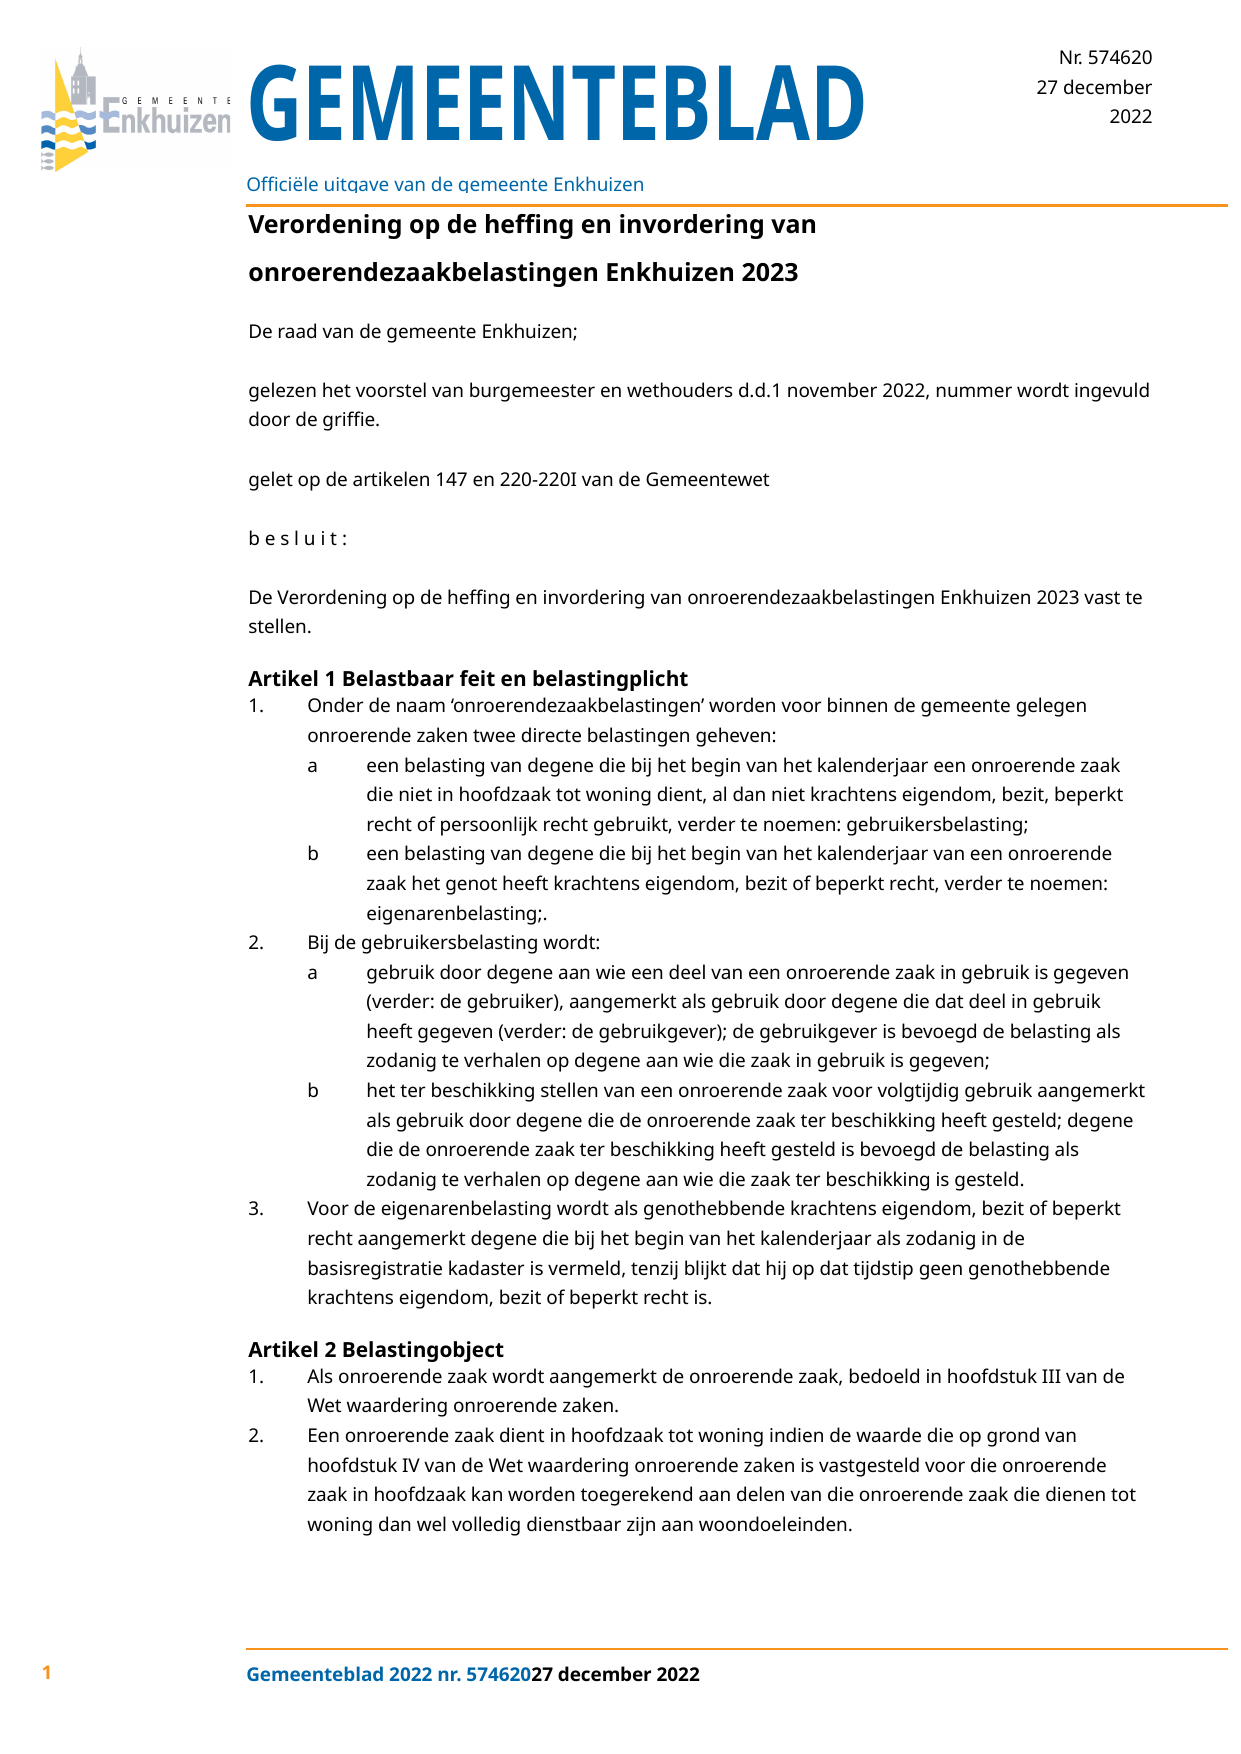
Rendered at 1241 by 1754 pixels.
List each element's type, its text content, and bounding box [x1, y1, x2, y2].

text Artikel 2 Belastingobject [248, 1335, 1152, 1363]
text gelet op de artikelen 147 en 220-220I van de Gemeentewet [248, 466, 1152, 492]
picture [41, 47, 231, 172]
text gelezen het voorstel van burgemeester en wethouders d.d.1 november 2022, nummer wordt ingevuld door de griffie. [248, 377, 1152, 432]
list Voor de eigenarenbelasting wordt als genothebbende krachtens eigendom, bezit of beperkt recht aangemerkt degene die bij het begin van het kalenderjaar als zodanig in de basisregistratie kadaster is vermeld, tenzij blijkt dat hij op dat tijdstip geen genothebbende krachtens eigendom, bezit of beperkt recht is. [248, 1196, 1152, 1310]
text Artikel 1 Belastbaar feit en belastingplicht [248, 664, 1152, 693]
list Onder de naam ‘onroerendezaakbelastingen’ worden voor binnen de gemeente gelegen onroerende zaken twee directe belastingen geheven: [248, 693, 1152, 748]
text b e s l u i t : [248, 525, 1152, 551]
list een belasting van degene die bij het begin van het kalenderjaar van een onroerende zaak het genot heeft krachtens eigendom, bezit of beperkt recht, verder te noemen: eigenarenbelasting;. [307, 841, 1152, 925]
list gebruik door degene aan wie een deel van een onroerende zaak in gebruik is gegeven (verder: de gebruiker), aangemerkt als gebruik door degene die dat deel in gebruik heeft gegeven (verder: de gebruikgever); de gebruikgever is bevoegd de belasting als zodanig te verhalen op degene aan wie die zaak in gebruik is gegeven; [307, 959, 1152, 1073]
list Bij de gebruikersbelasting wordt: [248, 929, 1152, 955]
list Een onroerende zaak dient in hoofdzaak tot woning indien de waarde die op grond van hoofdstuk IV van de Wet waardering onroerende zaken is vastgesteld voor die onroerende zaak in hoofdzaak kan worden toegerekend aan delen van die onroerende zaak die dienen tot woning dan wel volledig dienstbaar zijn aan woondoeleinden. [248, 1422, 1152, 1537]
list een belasting van degene die bij het begin van het kalenderjaar een onroerende zaak die niet in hoofdzaak tot woning dient, al dan niet krachtens eigendom, bezit, beperkt recht of persoonlijk recht gebruikt, verder te noemen: gebruikersbelasting; [307, 752, 1152, 837]
text De raad van de gemeente Enkhuizen; [248, 318, 1152, 344]
text De Verordening op de heffing en invordering van onroerendezaakbelastingen Enkhuizen 2023 vast te stellen. [248, 584, 1152, 639]
text Verordening op de heffing en invordering van onroerendezaakbelastingen Enkhuizen 2023 [248, 207, 1152, 288]
list het ter beschikking stellen van een onroerende zaak voor volgtijdig gebruik aangemerkt als gebruik door degene die de onroerende zaak ter beschikking heeft gesteld; degene die de onroerende zaak ter beschikking heeft gesteld is bevoegd de belasting als zodanig te verhalen op degene aan wie die zaak ter beschikking is gesteld. [307, 1077, 1152, 1192]
list Als onroerende zaak wordt aangemerkt de onroerende zaak, bedoeld in hoofdstuk III van de Wet waardering onroerende zaken. [248, 1363, 1152, 1418]
